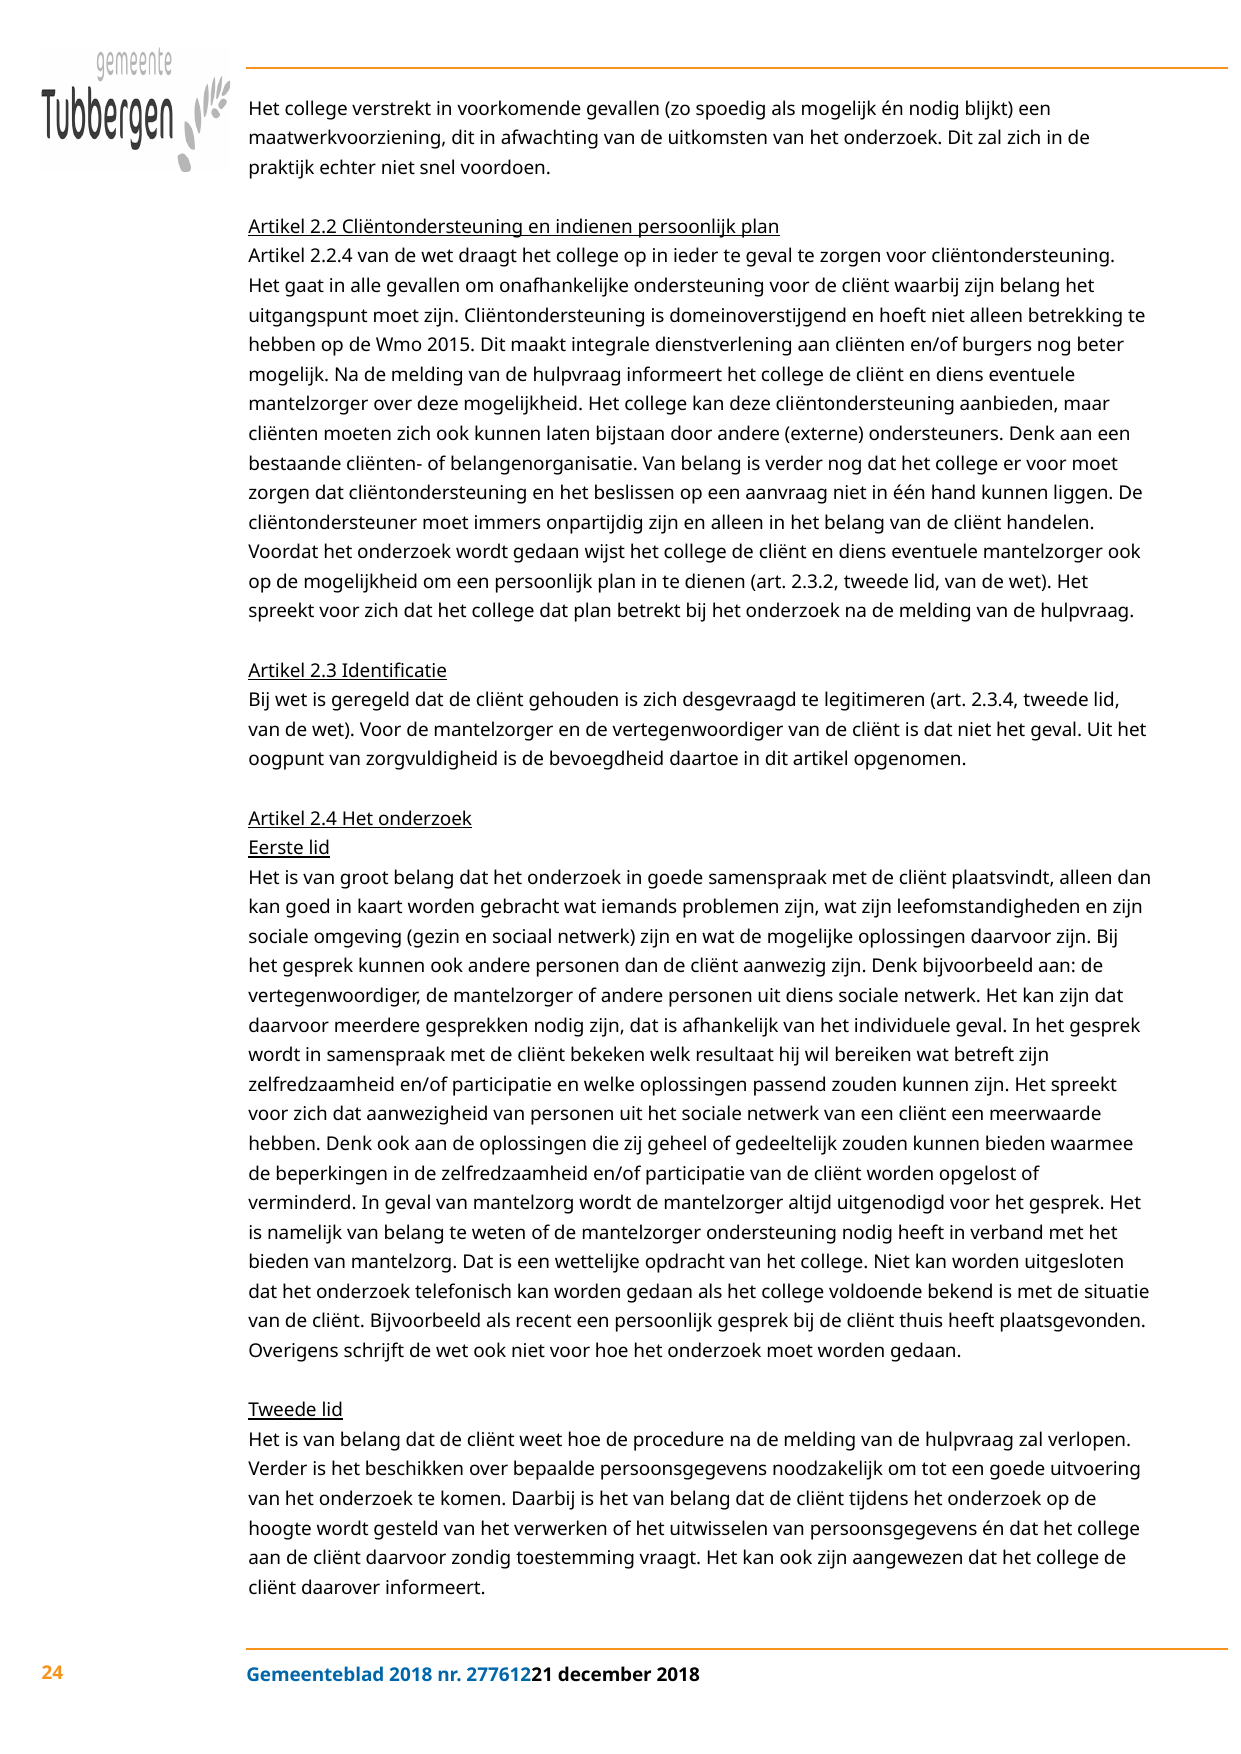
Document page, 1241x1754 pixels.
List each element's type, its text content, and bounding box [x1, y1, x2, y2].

text Tweede lid [248, 1396, 1152, 1422]
text Bij wet is geregeld dat de cliënt gehouden is zich desgevraagd te legitimeren (art. 2.3.4, tweede lid, van de wet). Voor de mantelzorger en de vertegenwoordiger van de cliënt is dat niet het geval. Uit het oogpunt van zorgvuldigheid is de bevoegdheid daartoe in dit artikel opgenomen. [248, 686, 1152, 771]
text Artikel 2.2 Cliëntondersteuning en indienen persoonlijk plan [248, 213, 1152, 239]
text Het is van groot belang dat het onderzoek in goede samenspraak met de cliënt plaatsvindt, alleen dan kan goed in kaart worden gebracht wat iemands problemen zijn, wat zijn leefomstandigheden en zijn sociale omgeving (gezin en sociaal netwerk) zijn en wat de mogelijke oplossingen daarvoor zijn. Bij het gesprek kunnen ook andere personen dan de cliënt aanwezig zijn. Denk bijvoorbeeld aan: de vertegenwoordiger, de mantelzorger of andere personen uit diens sociale netwerk. Het kan zijn dat daarvoor meerdere gesprekken nodig zijn, dat is afhankelijk van het individuele geval. In het gesprek wordt in samenspraak met de cliënt bekeken welk resultaat hij wil bereiken wat betreft zijn zelfredzaamheid en/of participatie en welke oplossingen passend zouden kunnen zijn. Het spreekt voor zich dat aanwezigheid van personen uit het sociale netwerk van een cliënt een meerwaarde hebben. Denk ook aan de oplossingen die zij geheel of gedeeltelijk zouden kunnen bieden waarmee de beperkingen in de zelfredzaamheid en/of participatie van de cliënt worden opgelost of verminderd. In geval van mantelzorg wordt de mantelzorger altijd uitgenodigd voor het gesprek. Het is namelijk van belang te weten of de mantelzorger ondersteuning nodig heeft in verband met het bieden van mantelzorg. Dat is een wettelijke opdracht van het college. Niet kan worden uitgesloten dat het onderzoek telefonisch kan worden gedaan als het college voldoende bekend is met de situatie van de cliënt. Bijvoorbeeld als recent een persoonlijk gesprek bij de cliënt thuis heeft plaatsgevonden. Overigens schrijft de wet ook niet voor hoe het onderzoek moet worden gedaan. [248, 864, 1152, 1363]
text Eerste lid [248, 834, 1152, 860]
text Artikel 2.2.4 van de wet draagt het college op in ieder te geval te zorgen voor cliëntondersteuning. Het gaat in alle gevallen om onafhankelijke ondersteuning voor de cliënt waarbij zijn belang het uitgangspunt moet zijn. Cliëntondersteuning is domeinoverstijgend en hoeft niet alleen betrekking te hebben op de Wmo 2015. Dit maakt integrale dienstverlening aan cliënten en/of burgers nog beter mogelijk. Na de melding van de hulpvraag informeert het college de cliënt en diens eventuele mantelzorger over deze mogelijkheid. Het college kan deze cliëntondersteuning aanbieden, maar cliënten moeten zich ook kunnen laten bijstaan door andere (externe) ondersteuners. Denk aan een bestaande cliënten- of belangenorganisatie. Van belang is verder nog dat het college er voor moet zorgen dat cliëntondersteuning en het beslissen op een aanvraag niet in één hand kunnen liggen. De cliëntondersteuner moet immers onpartijdig zijn en alleen in het belang van de cliënt handelen. Voordat het onderzoek wordt gedaan wijst het college de cliënt en diens eventuele mantelzorger ook op de mogelijkheid om een persoonlijk plan in te dienen (art. 2.3.2, tweede lid, van de wet). Het spreekt voor zich dat het college dat plan betrekt bij het onderzoek na de melding van de hulpvraag. [248, 243, 1152, 623]
picture [41, 47, 231, 172]
text Artikel 2.4 Het onderzoek [248, 805, 1152, 831]
text Artikel 2.3 Identificatie [248, 657, 1152, 683]
text Het college verstrekt in voorkomende gevallen (zo spoedig als mogelijk én nodig blijkt) een maatwerkvoorziening, dit in afwachting van de uitkomsten van het onderzoek. Dit zal zich in de praktijk echter niet snel voordoen. [248, 95, 1152, 180]
text Het is van belang dat de cliënt weet hoe de procedure na de melding van de hulpvraag zal verlopen. Verder is het beschikken over bepaalde persoonsgegevens noodzakelijk om tot een goede uitvoering van het onderzoek te komen. Daarbij is het van belang dat de cliënt tijdens het onderzoek op de hoogte wordt gesteld van het verwerken of het uitwisselen van persoonsgegevens én dat het college aan de cliënt daarvoor zondig toestemming vraagt. Het kan ook zijn aangewezen dat het college de cliënt daarover informeert. [248, 1426, 1152, 1600]
